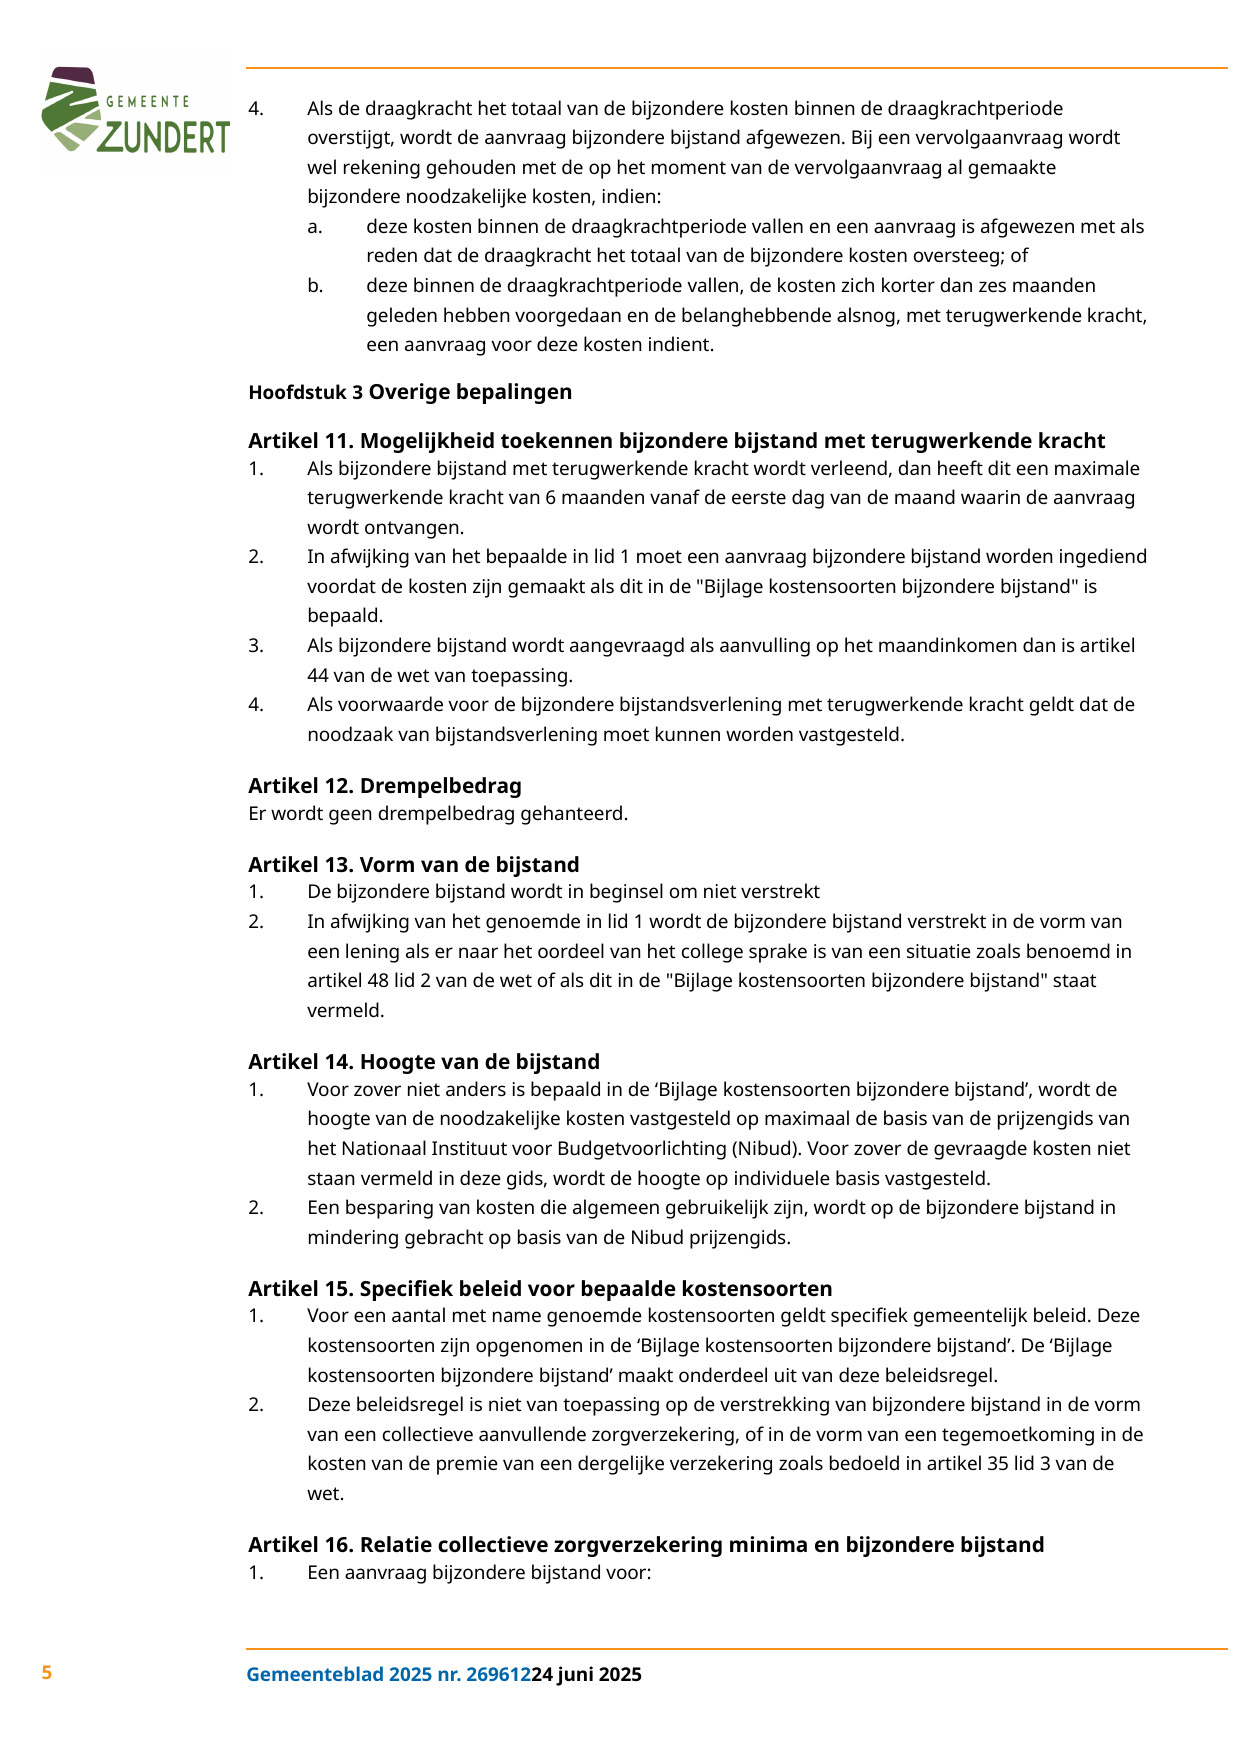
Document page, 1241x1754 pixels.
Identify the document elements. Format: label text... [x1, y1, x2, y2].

list Als bijzondere bijstand met terugwerkende kracht wordt verleend, dan heeft dit een maximale terugwerkende kracht van 6 maanden vanaf de eerste dag van de maand waarin de aanvraag wordt ontvangen. [248, 455, 1152, 540]
text Artikel 15. Specifiek beleid voor bepaalde kostensoorten [248, 1274, 1152, 1303]
list In afwijking van het bepaalde in lid 1 moet een aanvraag bijzondere bijstand worden ingediend voordat de kosten zijn gemaakt als dit in de "Bijlage kostensoorten bijzondere bijstand" is bepaald. [248, 543, 1152, 628]
list Voor zover niet anders is bepaald in de ‘Bijlage kostensoorten bijzondere bijstand’, wordt de hoogte van de noodzakelijke kosten vastgesteld op maximaal de basis van de prijzengids van het Nationaal Instituut voor Budgetvoorlichting (Nibud). Voor zover de gevraagde kosten niet staan vermeld in deze gids, wordt de hoogte op individuele basis vastgesteld. [248, 1076, 1152, 1190]
text Hoofdstuk 3 Overige bepalingen [248, 377, 1152, 406]
list Voor een aantal met name genoemde kostensoorten geldt specifiek gemeentelijk beleid. Deze kostensoorten zijn opgenomen in de ‘Bijlage kostensoorten bijzondere bijstand’. De ‘Bijlage kostensoorten bijzondere bijstand’ maakt onderdeel uit van deze beleidsregel. [248, 1303, 1152, 1388]
text Artikel 16. Relatie collectieve zorgverzekering minima en bijzondere bijstand [248, 1531, 1152, 1559]
text Artikel 12. Drempelbedrag [248, 771, 1152, 800]
list De bijzondere bijstand wordt in beginsel om niet verstrekt [248, 879, 1152, 904]
list Als de draagkracht het totaal van de bijzondere kosten binnen de draagkrachtperiode overstijgt, wordt de aanvraag bijzondere bijstand afgewezen. Bij een vervolgaanvraag wordt wel rekening gehouden met de op het moment van de vervolgaanvraag al gemaakte bijzondere noodzakelijke kosten, indien: [248, 95, 1152, 209]
list deze kosten binnen de draagkrachtperiode vallen en een aanvraag is afgewezen met als reden dat de draagkracht het totaal van de bijzondere kosten oversteeg; of [307, 213, 1152, 268]
list Als bijzondere bijstand wordt aangevraagd als aanvulling op het maandinkomen dan is artikel 44 van de wet van toepassing. [248, 632, 1152, 688]
text Artikel 14. Hoogte van de bijstand [248, 1047, 1152, 1076]
text Artikel 11. Mogelijkheid toekennen bijzondere bijstand met terugwerkende kracht [248, 426, 1152, 455]
list Een aanvraag bijzondere bijstand voor: [248, 1559, 1152, 1585]
list Een besparing van kosten die algemeen gebruikelijk zijn, wordt op de bijzondere bijstand in mindering gebracht op basis van de Nibud prijzengids. [248, 1194, 1152, 1249]
picture [41, 47, 231, 172]
text Er wordt geen drempelbedrag gehanteerd. [248, 800, 1152, 826]
list deze binnen de draagkrachtperiode vallen, de kosten zich korter dan zes maanden geleden hebben voorgedaan en de belanghebbende alsnog, met terugwerkende kracht, een aanvraag voor deze kosten indient. [307, 272, 1152, 357]
list Als voorwaarde voor de bijzondere bijstandsverlening met terugwerkende kracht geldt dat de noodzaak van bijstandsverlening moet kunnen worden vastgesteld. [248, 691, 1152, 747]
list Deze beleidsregel is niet van toepassing op de verstrekking van bijzondere bijstand in de vorm van een collectieve aanvullende zorgverzekering, of in de vorm van een tegemoetkoming in de kosten van de premie van een dergelijke verzekering zoals bedoeld in artikel 35 lid 3 van de wet. [248, 1391, 1152, 1506]
text Artikel 13. Vorm van de bijstand [248, 850, 1152, 879]
list In afwijking van het genoemde in lid 1 wordt de bijzondere bijstand verstrekt in de vorm van een lening als er naar het oordeel van het college sprake is van een situatie zoals benoemd in artikel 48 lid 2 van de wet of als dit in de "Bijlage kostensoorten bijzondere bijstand" staat vermeld. [248, 908, 1152, 1023]
